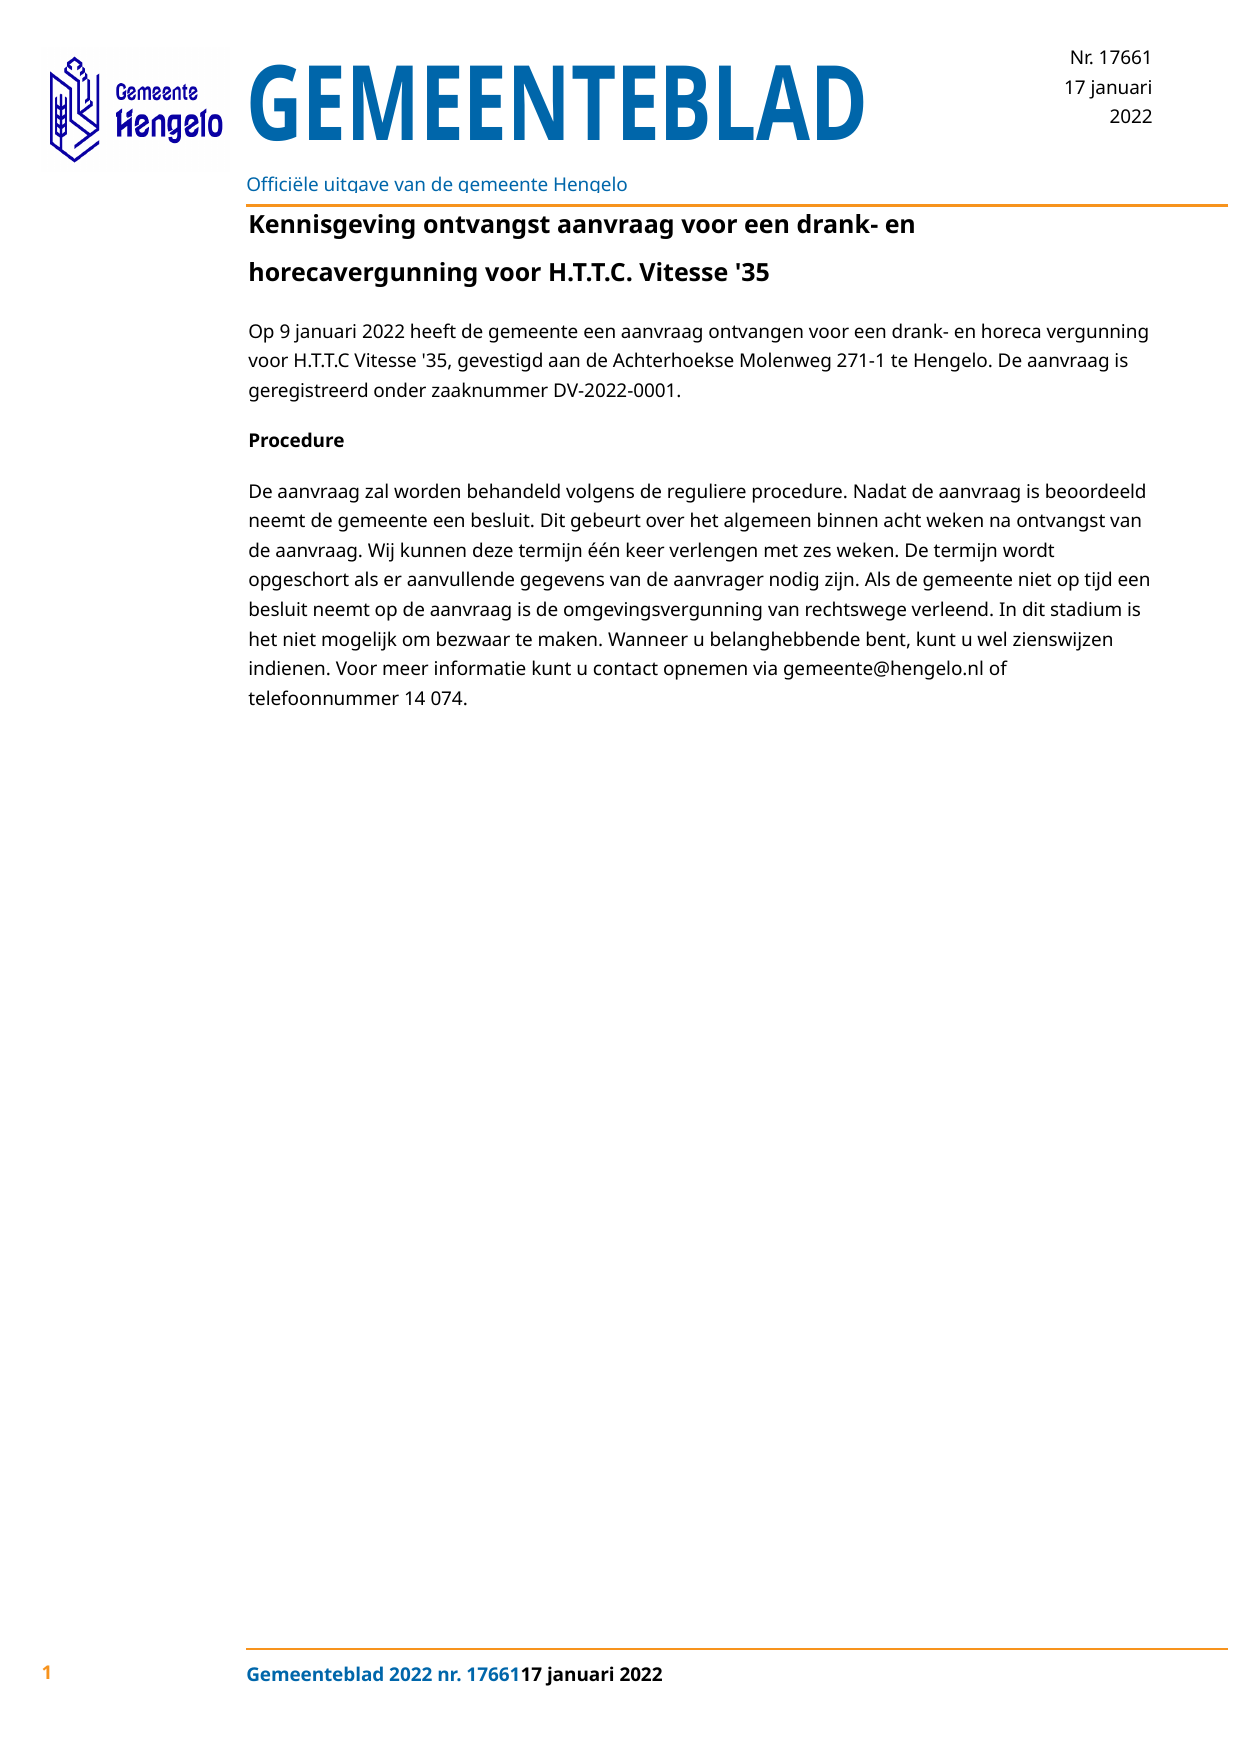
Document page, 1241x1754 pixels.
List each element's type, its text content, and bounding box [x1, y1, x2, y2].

text Op 9 januari 2022 heeft de gemeente een aanvraag ontvangen voor een drank- en horeca vergunning voor H.T.T.C Vitesse '35, gevestigd aan de Achterhoekse Molenweg 271-1 te Hengelo. De aanvraag is geregistreerd onder zaaknummer DV-2022-0001. [248, 318, 1152, 403]
text Procedure [248, 427, 1152, 453]
text Kennisgeving ontvangst aanvraag voor een drank- en horecavergunning voor H.T.T.C. Vitesse '35 [248, 207, 1152, 288]
text De aanvraag zal worden behandeld volgens de reguliere procedure. Nadat de aanvraag is beoordeeld neemt de gemeente een besluit. Dit gebeurt over het algemeen binnen acht weken na ontvangst van de aanvraag. Wij kunnen deze termijn één keer verlengen met zes weken. De termijn wordt opgeschort als er aanvullende gegevens van de aanvrager nodig zijn. Als de gemeente niet op tijd een besluit neemt op de aanvraag is de omgevingsvergunning van rechtswege verleend. In dit stadium is het niet mogelijk om bezwaar te maken. Wanneer u belanghebbende bent, kunt u wel zienswijzen indienen. Voor meer informatie kunt u contact opnemen via gemeente@hengelo.nl of telefoonnummer 14 074. [248, 478, 1152, 711]
picture [41, 47, 231, 172]
